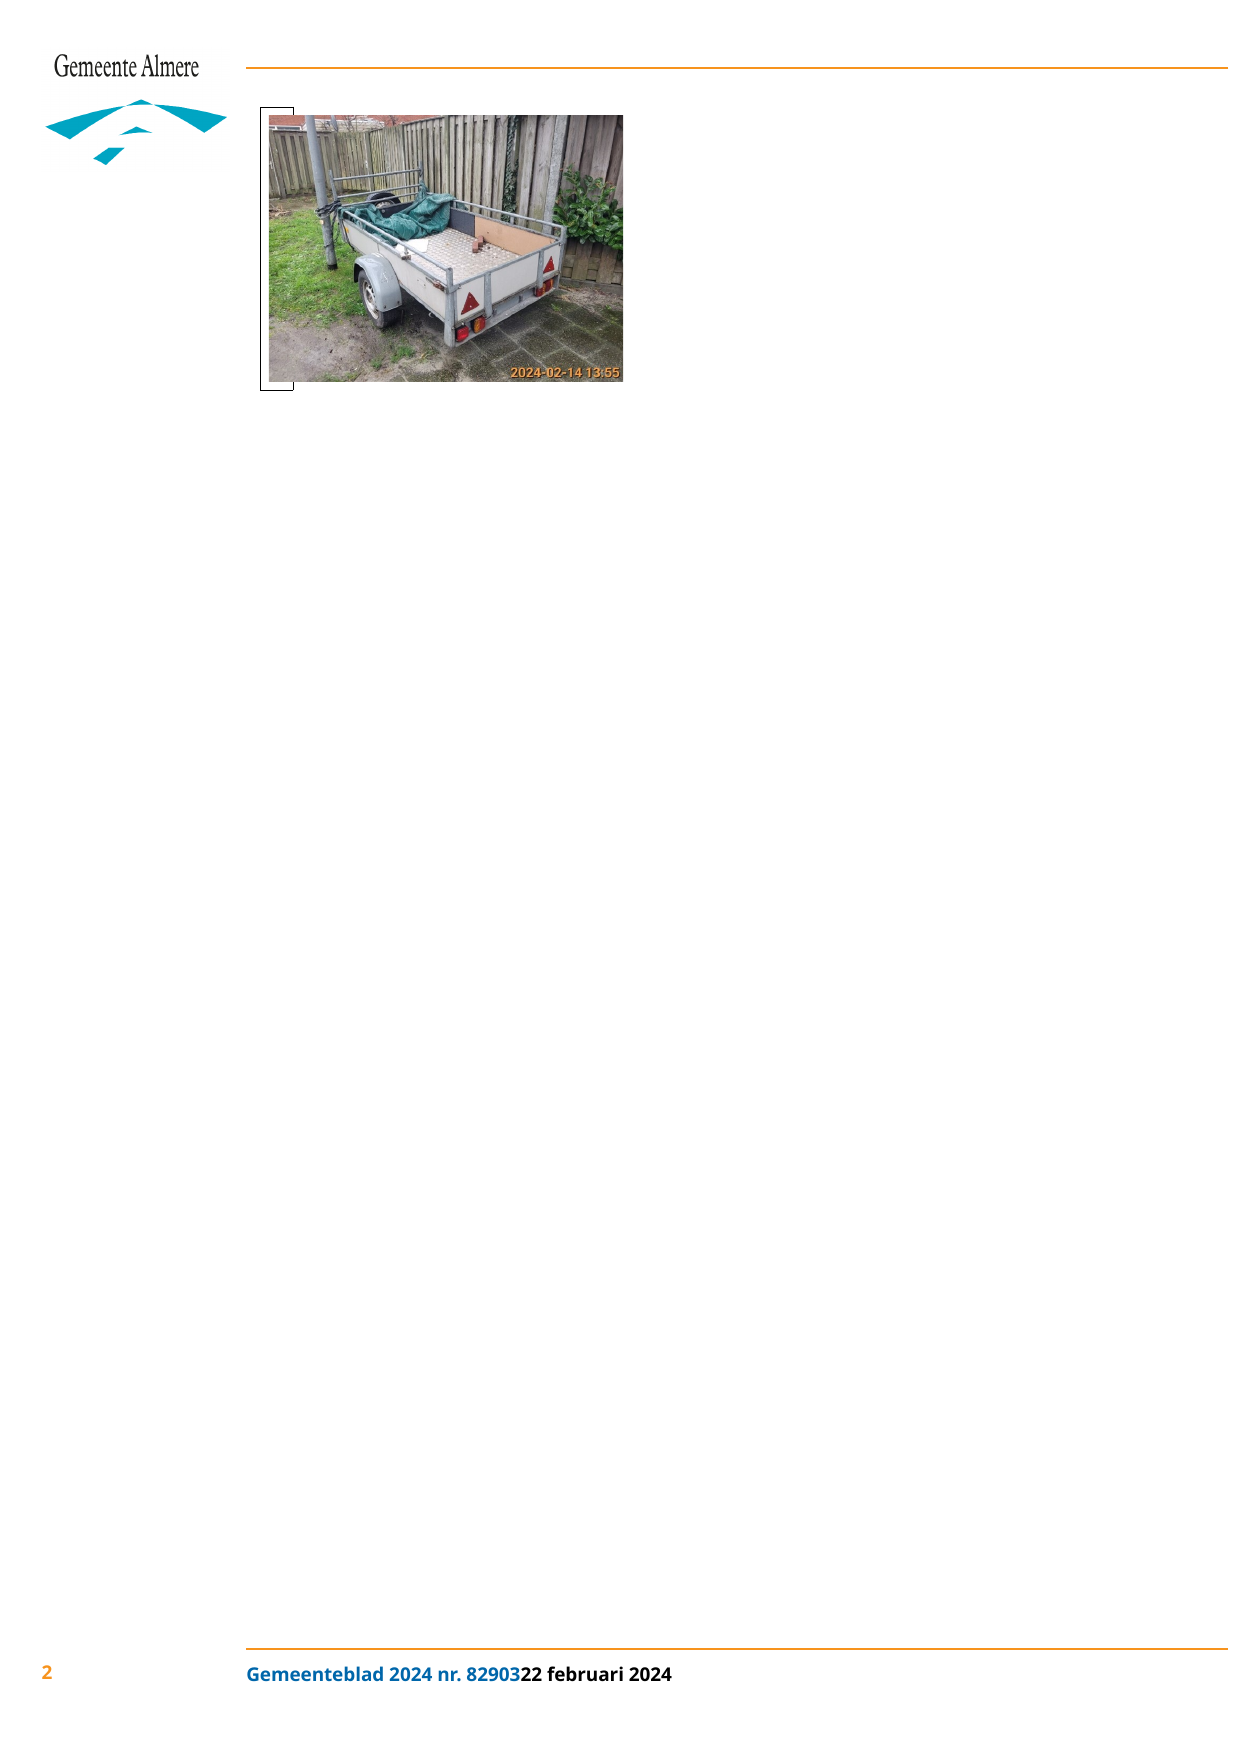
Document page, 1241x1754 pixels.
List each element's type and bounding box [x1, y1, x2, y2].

picture [268, 115, 624, 382]
picture [41, 47, 231, 172]
